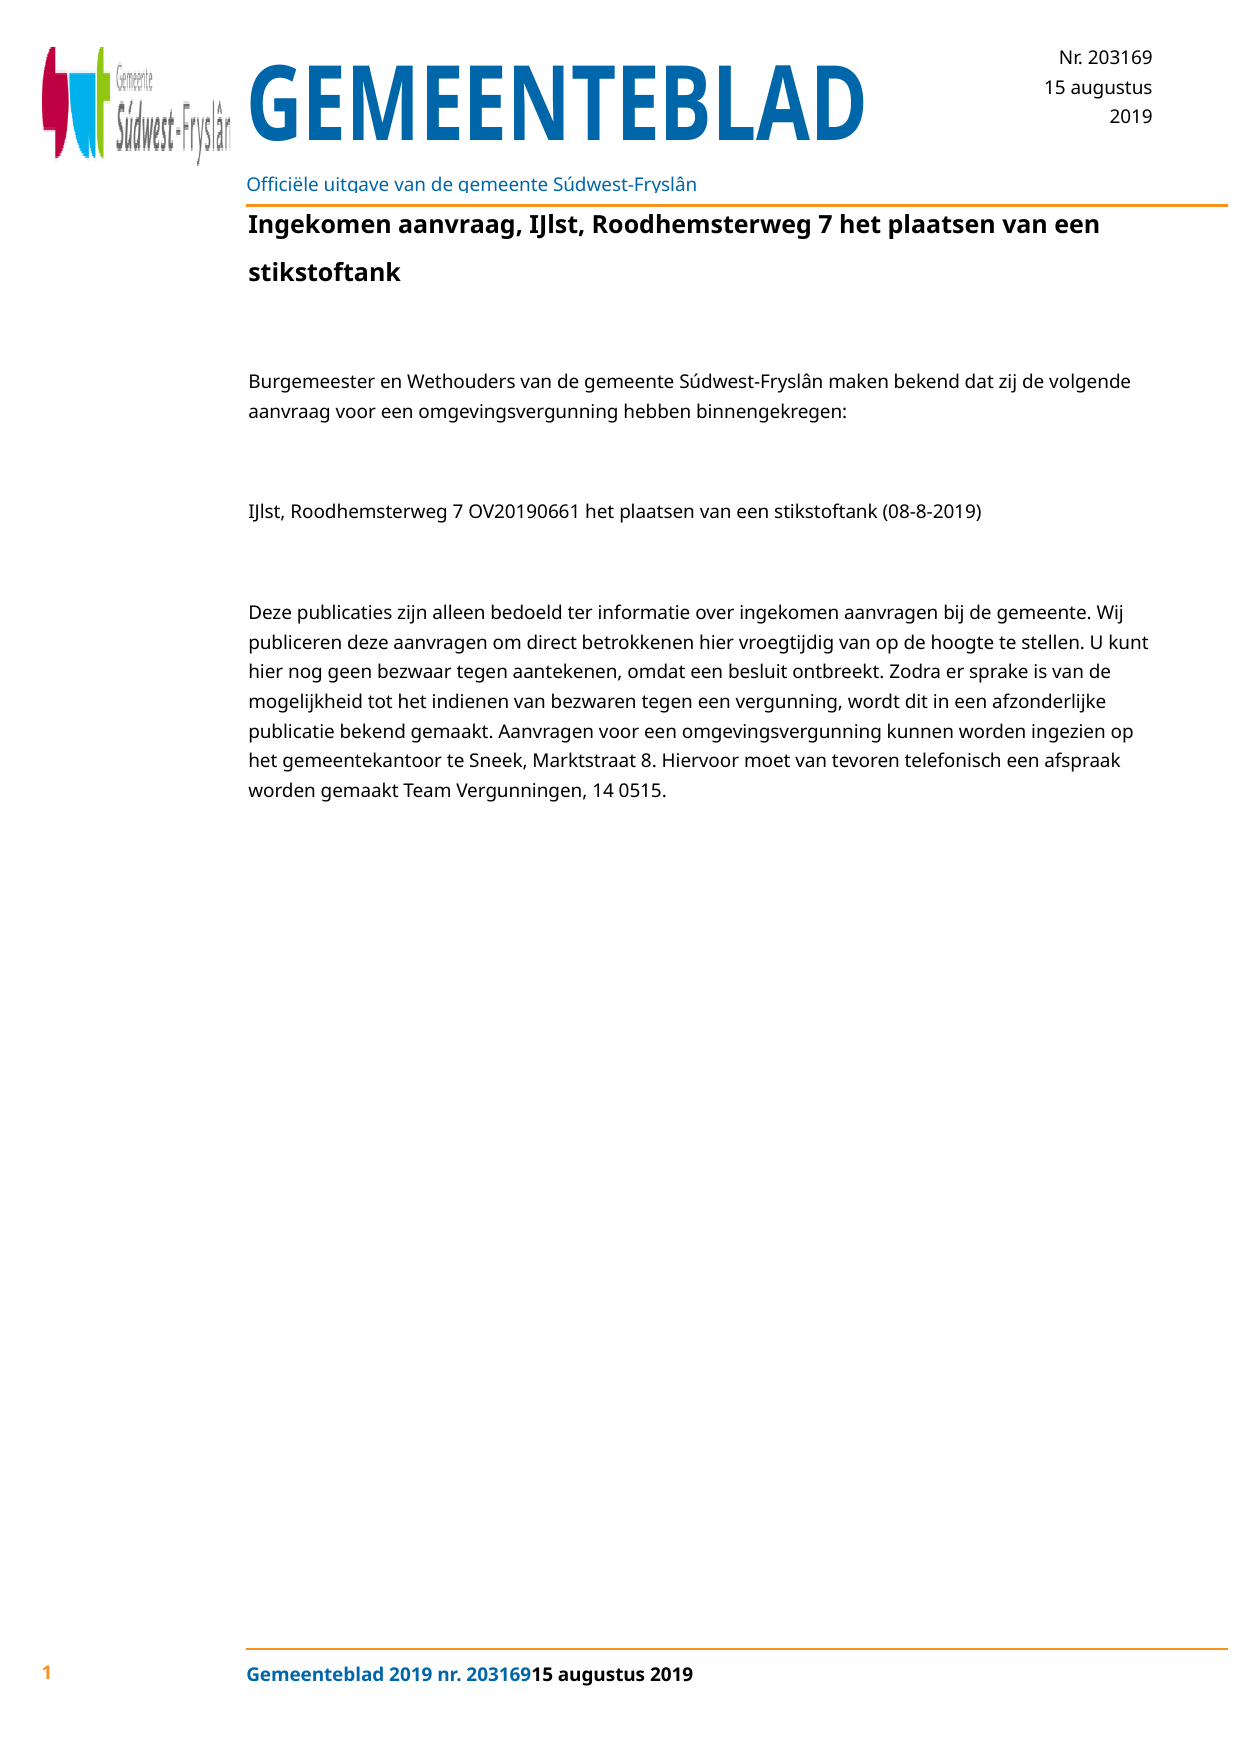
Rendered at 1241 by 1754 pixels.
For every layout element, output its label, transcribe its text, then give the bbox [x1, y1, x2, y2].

text Burgemeester en Wethouders van de gemeente Súdwest-Fryslân maken bekend dat zij de volgende aanvraag voor een omgevingsvergunning hebben binnengekregen: [248, 368, 1152, 424]
picture [41, 47, 231, 172]
text IJlst, Roodhemsterweg 7 OV20190661 het plaatsen van een stikstoftank (08-8-2019) [248, 499, 1152, 524]
text Deze publicaties zijn alleen bedoeld ter informatie over ingekomen aanvragen bij de gemeente. Wij publiceren deze aanvragen om direct betrokkenen hier vroegtijdig van op de hoogte te stellen. U kunt hier nog geen bezwaar tegen aantekenen, omdat een besluit ontbreekt. Zodra er sprake is van de mogelijkheid tot het indienen van bezwaren tegen een vergunning, wordt dit in een afzonderlijke publicatie bekend gemaakt. Aanvragen voor een omgevingsvergunning kunnen worden ingezien op het gemeentekantoor te Sneek, Marktstraat 8. Hiervoor moet van tevoren telefonisch een afspraak worden gemaakt Team Vergunningen, 14 0515. [248, 599, 1152, 803]
text Ingekomen aanvraag, IJlst, Roodhemsterweg 7 het plaatsen van een stikstoftank [248, 207, 1152, 288]
